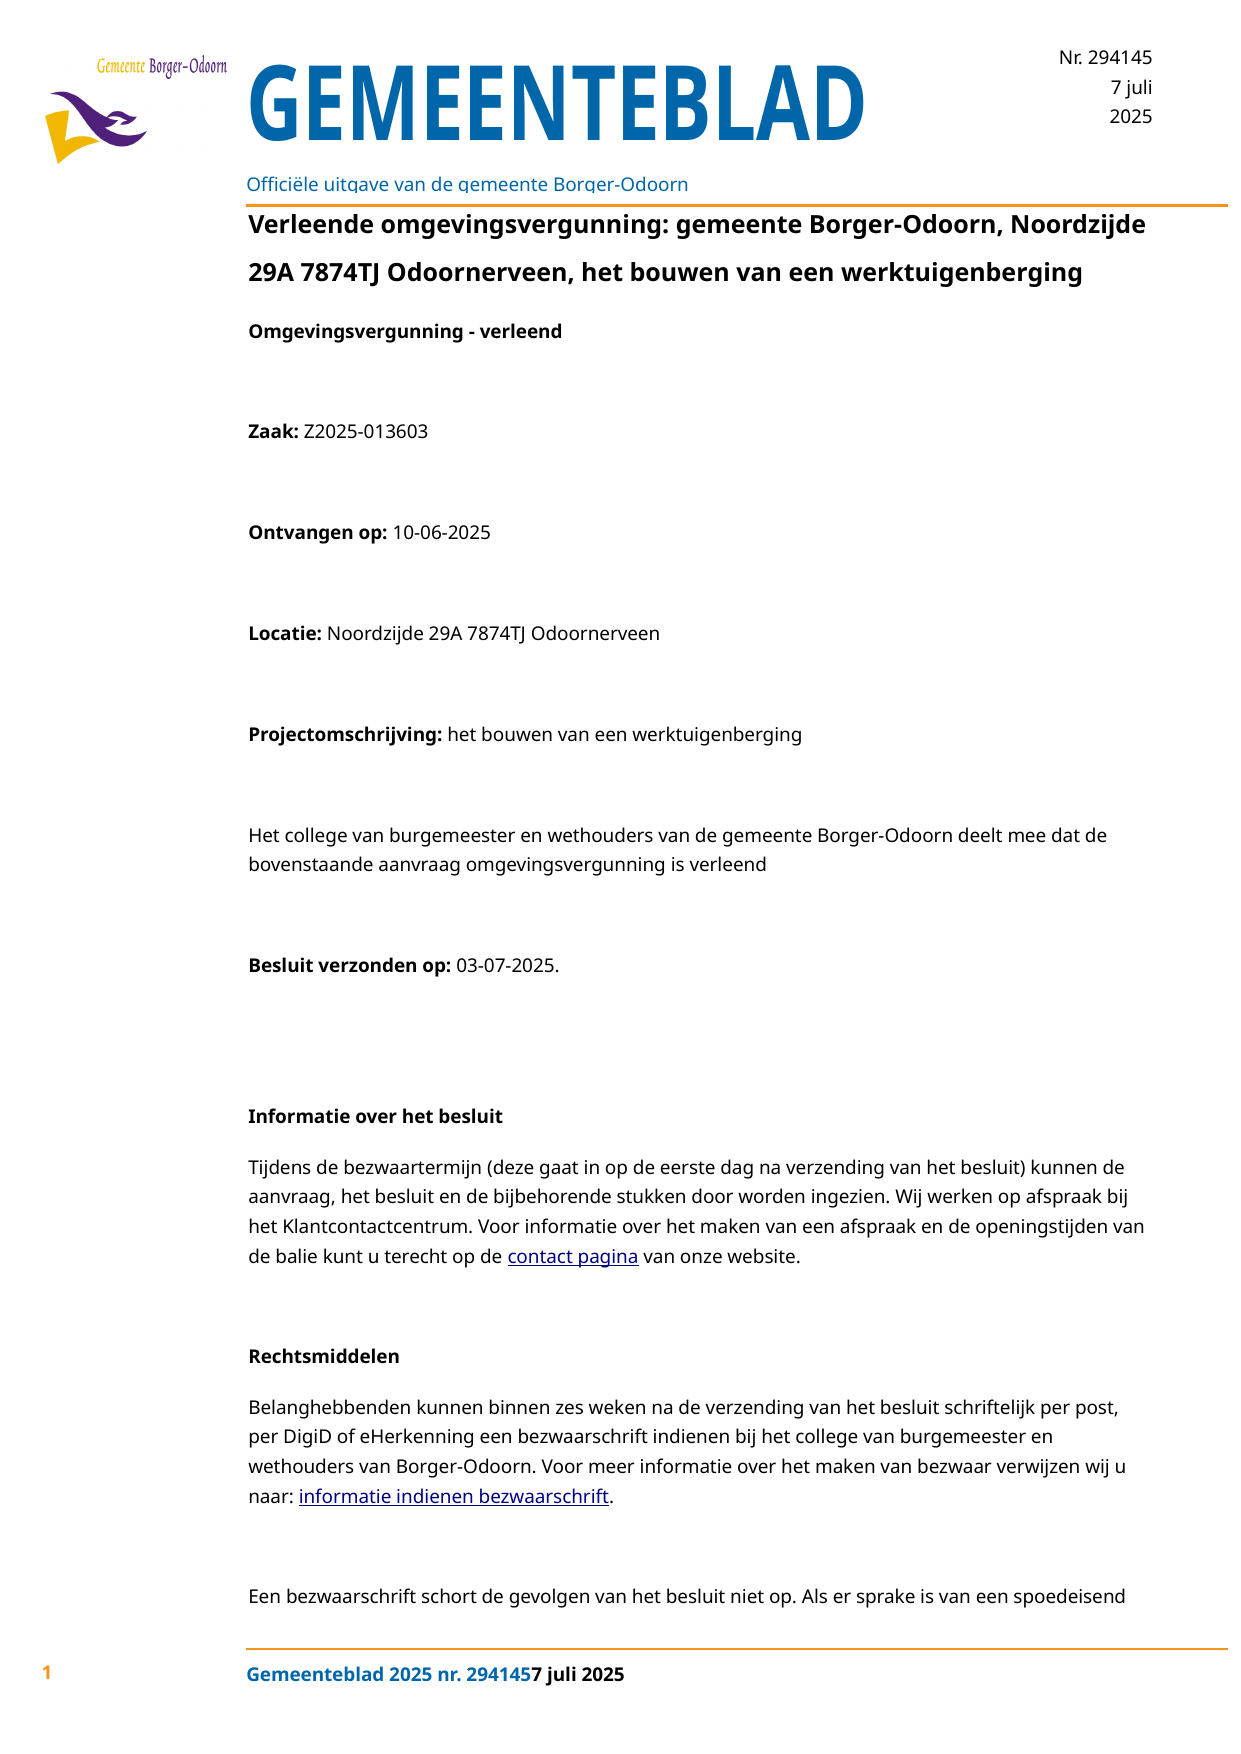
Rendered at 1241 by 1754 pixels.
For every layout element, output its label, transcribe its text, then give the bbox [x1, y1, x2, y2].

text Ontvangen op: 10-06-2025 [248, 519, 1152, 545]
text Tijdens de bezwaartermijn (deze gaat in op de eerste dag na verzending van het besluit) kunnen de aanvraag, het besluit en de bijbehorende stukken door worden ingezien. Wij werken op afspraak bij het Klantcontactcentrum. Voor informatie over het maken van een afspraak en de openingstijden van de balie kunt u terecht op de contact pagina van onze website. [248, 1154, 1152, 1269]
text Zaak: Z2025-013603 [248, 419, 1152, 444]
picture [41, 47, 231, 172]
text Besluit verzonden op: 03-07-2025. [248, 952, 1152, 978]
text Rechtsmiddelen [248, 1344, 1152, 1369]
text Een bezwaarschrift schort de gevolgen van het besluit niet op. Als er sprake is van een spoedeisend [248, 1584, 1152, 1609]
text Verleende omgevingsvergunning: gemeente Borger-Odoorn, Noordzijde 29A 7874TJ Odoornerveen, het bouwen van een werktuigenberging [248, 207, 1152, 288]
text Omgevingsvergunning - verleend [248, 318, 1152, 344]
text Locatie: Noordzijde 29A 7874TJ Odoornerveen [248, 620, 1152, 646]
text Projectomschrijving: het bouwen van een werktuigenberging [248, 721, 1152, 747]
text Het college van burgemeester en wethouders van de gemeente Borger-Odoorn deelt mee dat de bovenstaande aanvraag omgevingsvergunning is verleend [248, 822, 1152, 877]
text Informatie over het besluit [248, 1104, 1152, 1129]
text Belanghebbenden kunnen binnen zes weken na de verzending van het besluit schriftelijk per post, per DigiD of eHerkenning een bezwaarschrift indienen bij het college van burgemeester en wethouders van Borger-Odoorn. Voor meer informatie over het maken van bezwaar verwijzen wij u naar: informatie indienen bezwaarschrift. [248, 1394, 1152, 1509]
